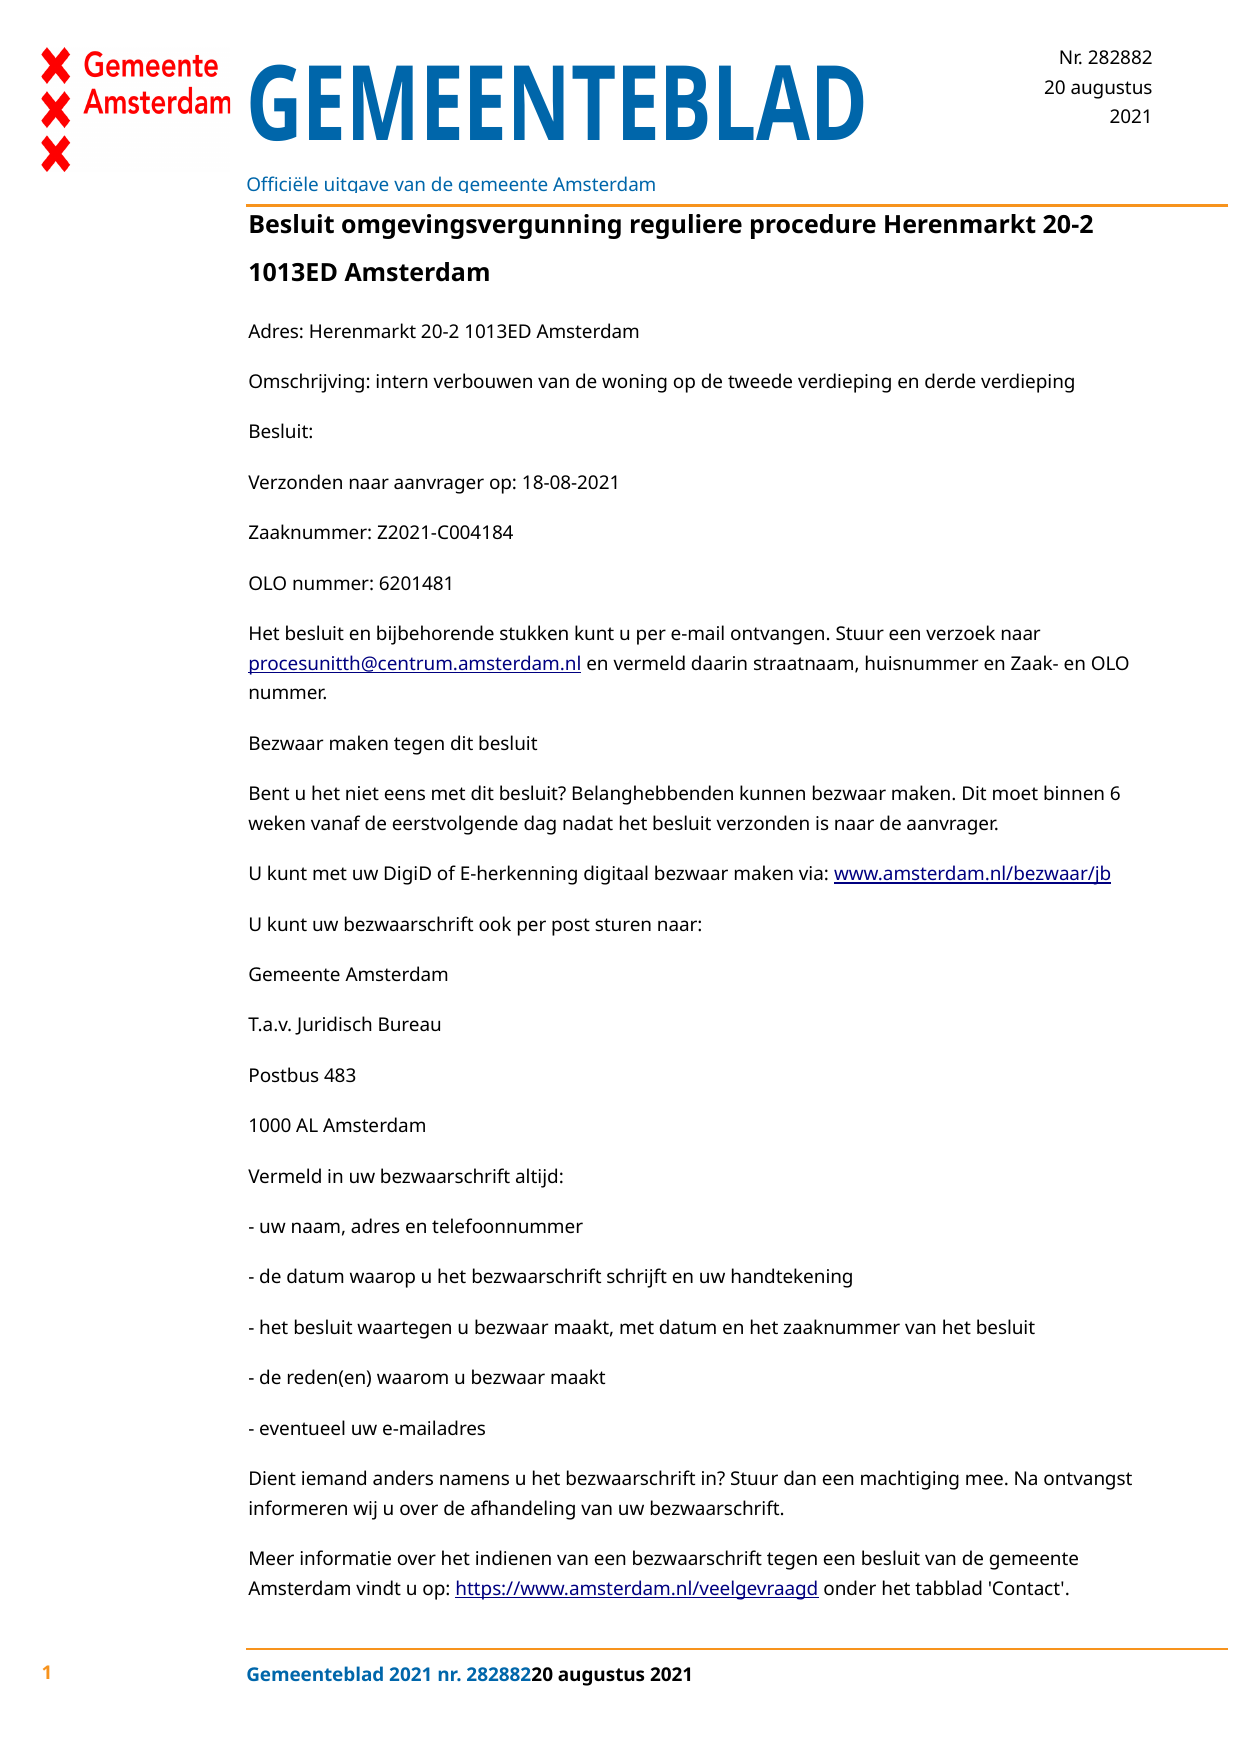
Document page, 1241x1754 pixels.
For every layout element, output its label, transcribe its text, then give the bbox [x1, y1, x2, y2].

text Verzonden naar aanvrager op: 18-08-2021 [248, 469, 1152, 495]
text 1000 AL Amsterdam [248, 1112, 1152, 1138]
text U kunt uw bezwaarschrift ook per post sturen naar: [248, 911, 1152, 937]
text Gemeente Amsterdam [248, 961, 1152, 987]
text Meer informatie over het indienen van een bezwaarschrift tegen een besluit van de gemeente Amsterdam vindt u op: https://www.amsterdam.nl/veelgevraagd onder het tabblad 'Contact'. [248, 1545, 1152, 1601]
picture [41, 47, 231, 172]
text OLO nummer: 6201481 [248, 570, 1152, 596]
text Omschrijving: intern verbouwen van de woning op de tweede verdieping en derde verdieping [248, 368, 1152, 394]
text Adres: Herenmarkt 20-2 1013ED Amsterdam [248, 318, 1152, 344]
text Bent u het niet eens met dit besluit? Belanghebbenden kunnen bezwaar maken. Dit moet binnen 6 weken vanaf de eerstvolgende dag nadat het besluit verzonden is naar de aanvrager. [248, 780, 1152, 836]
text - de datum waarop u het bezwaarschrift schrijft en uw handtekening [248, 1264, 1152, 1289]
text Zaaknummer: Z2021-C004184 [248, 519, 1152, 545]
text U kunt met uw DigiD of E-herkenning digitaal bezwaar maken via: www.amsterdam.nl/bezwaar/jb [248, 860, 1152, 886]
text Bezwaar maken tegen dit besluit [248, 730, 1152, 756]
text - eventueel uw e-mailadres [248, 1415, 1152, 1441]
text - uw naam, adres en telefoonnummer [248, 1213, 1152, 1239]
text Besluit: [248, 419, 1152, 444]
text T.a.v. Juridisch Bureau [248, 1012, 1152, 1037]
text Dient iemand anders namens u het bezwaarschrift in? Stuur dan een machtiging mee. Na ontvangst informeren wij u over de afhandeling van uw bezwaarschrift. [248, 1465, 1152, 1521]
text Vermeld in uw bezwaarschrift altijd: [248, 1163, 1152, 1189]
text Het besluit en bijbehorende stukken kunt u per e-mail ontvangen. Stuur een verzoek naar procesunitth@centrum.amsterdam.nl en vermeld daarin straatnaam, huisnummer en Zaak- en OLO nummer. [248, 620, 1152, 705]
text Postbus 483 [248, 1062, 1152, 1088]
text - de reden(en) waarom u bezwaar maakt [248, 1364, 1152, 1390]
text Besluit omgevingsvergunning reguliere procedure Herenmarkt 20-2 1013ED Amsterdam [248, 207, 1152, 288]
text - het besluit waartegen u bezwaar maakt, met datum en het zaaknummer van het besluit [248, 1314, 1152, 1340]
